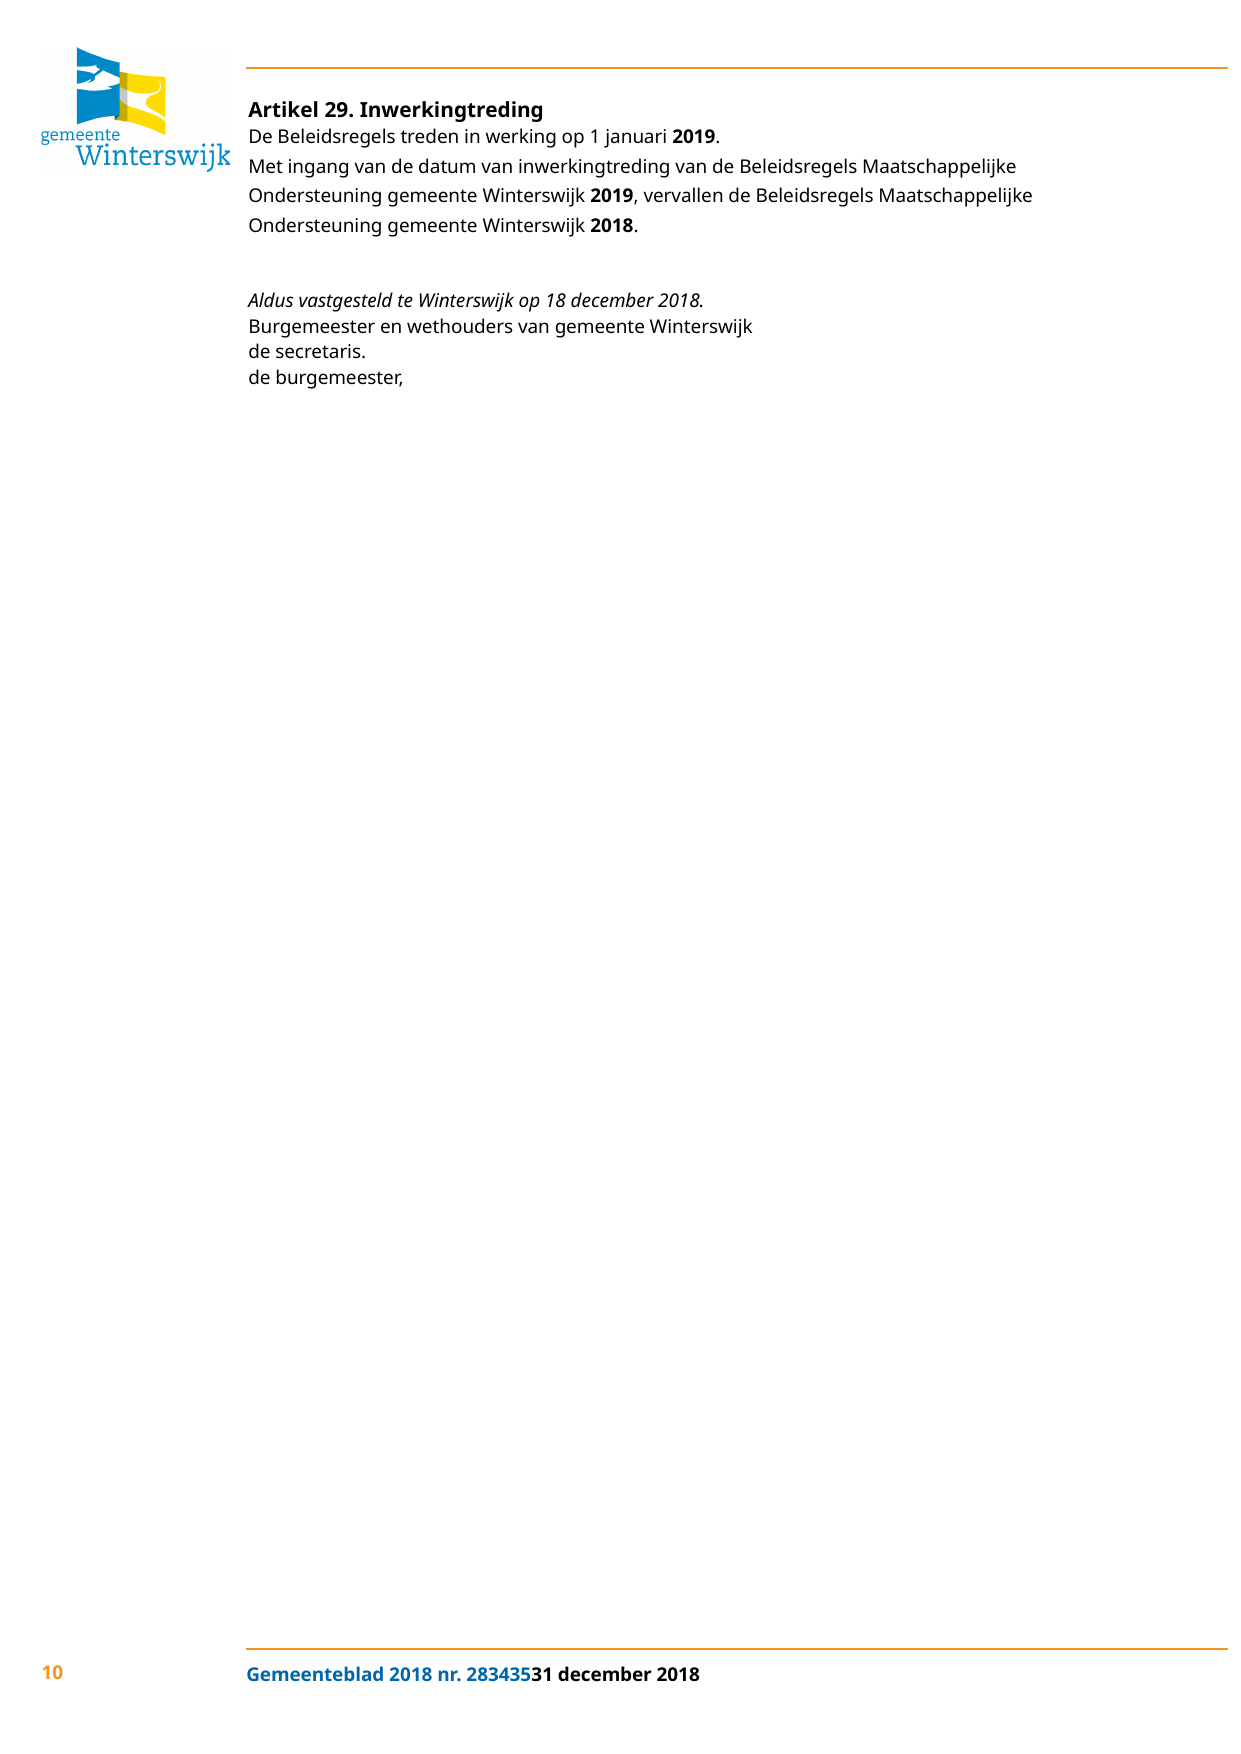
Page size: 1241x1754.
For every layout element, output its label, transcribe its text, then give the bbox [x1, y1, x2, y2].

text Aldus vastgesteld te Winterswijk op 18 december 2018. [248, 287, 1152, 313]
text Met ingang van de datum van inwerkingtreding van de Beleidsregels Maatschappelijke Ondersteuning gemeente Winterswijk 2019, vervallen de Beleidsregels Maatschappelijke Ondersteuning gemeente Winterswijk 2018. [248, 153, 1152, 238]
text de secretaris. [248, 339, 1152, 364]
picture [225, 153, 231, 162]
picture [41, 47, 231, 172]
text de burgemeester, [248, 364, 1152, 390]
text De Beleidsregels treden in werking op 1 januari 2019. [248, 123, 1152, 149]
text Artikel 29. Inwerkingtreding [248, 95, 1152, 123]
text Burgemeester en wethouders van gemeente Winterswijk [248, 313, 1152, 339]
